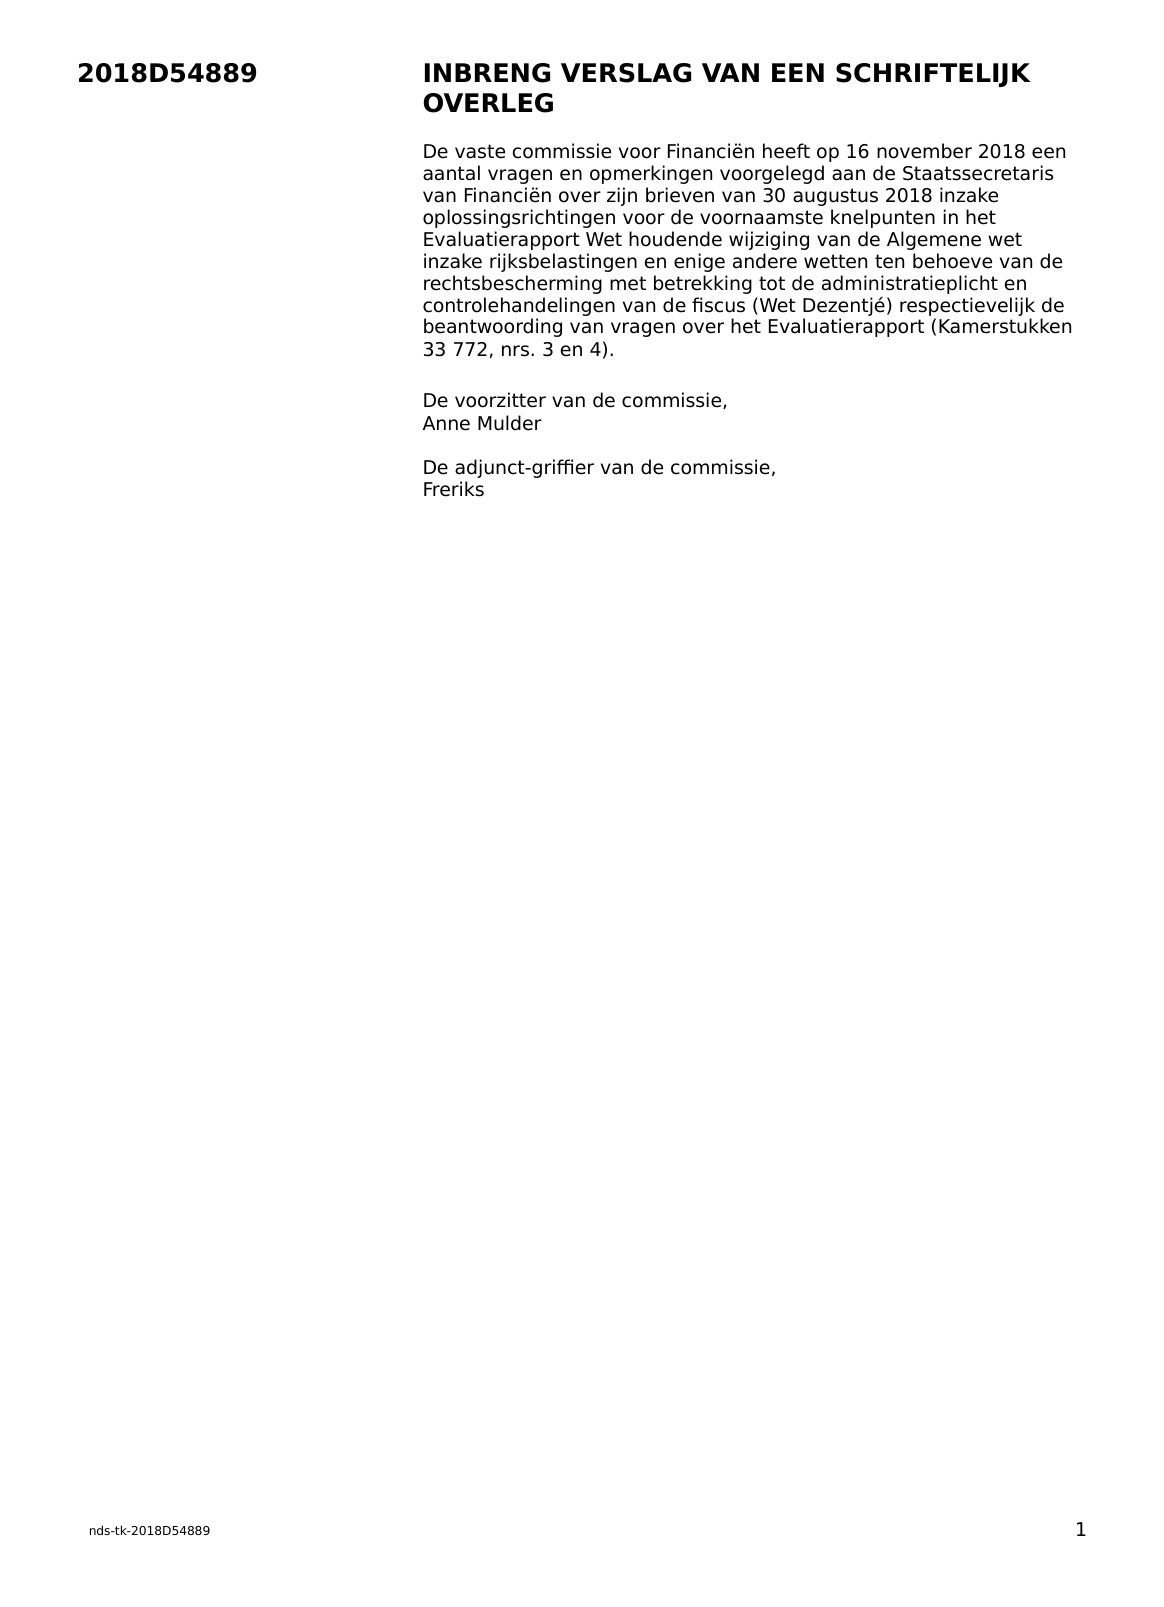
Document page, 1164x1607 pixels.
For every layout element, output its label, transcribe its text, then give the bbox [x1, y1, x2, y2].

text De adjunct-griffier van de commissie, Freriks [422, 457, 1087, 501]
text 2018D54889 INBRENG VERSLAG VAN EEN SCHRIFTELIJK OVERLEG [77, 59, 1087, 118]
text De voorzitter van de commissie, Anne Mulder [422, 390, 1087, 434]
text De vaste commissie voor Financiën heeft op 16 november 2018 een aantal vragen en opmerkingen voorgelegd aan de Staatssecretaris van Financiën over zijn brieven van 30 augustus 2018 inzake oplossingsrichtingen voor de voornaamste knelpunten in het Evaluatierapport Wet houdende wijziging van de Algemene wet inzake rijksbelastingen en enige andere wetten ten behoeve van de rechtsbescherming met betrekking tot de administratieplicht en controlehandelingen van de fiscus (Wet Dezentjé) respectievelijk de beantwoording van vragen over het Evaluatierapport (Kamerstukken 33 772, nrs. 3 en 4). [422, 141, 1087, 360]
text nds-tk-2018D54889 [88, 1524, 323, 1538]
